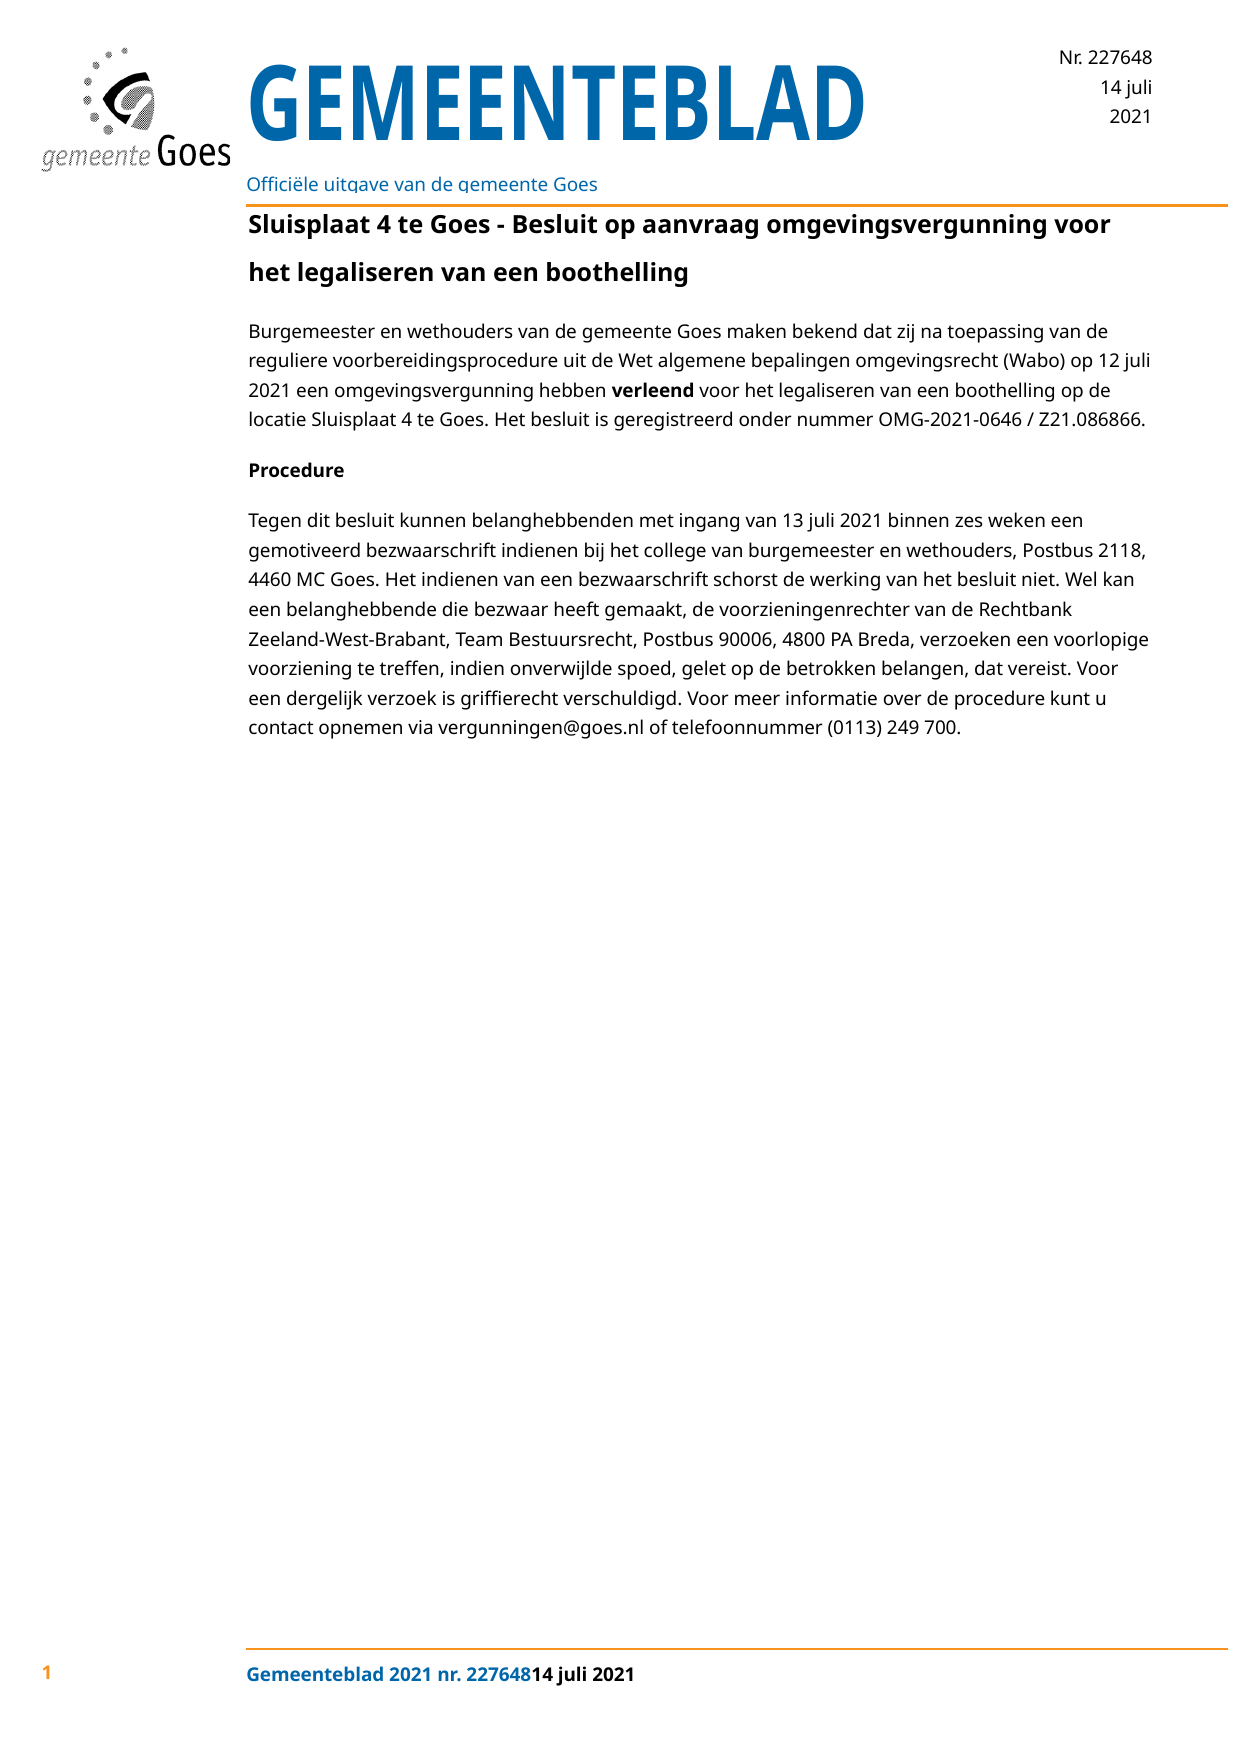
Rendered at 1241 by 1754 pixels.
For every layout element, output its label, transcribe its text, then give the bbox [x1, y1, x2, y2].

text Tegen dit besluit kunnen belanghebbenden met ingang van 13 juli 2021 binnen zes weken een gemotiveerd bezwaarschrift indienen bij het college van burgemeester en wethouders, Postbus 2118, 4460 MC Goes. Het indienen van een bezwaarschrift schorst de werking van het besluit niet. Wel kan een belanghebbende die bezwaar heeft gemaakt, de voorzieningenrechter van de Rechtbank Zeeland-West-Brabant, Team Bestuursrecht, Postbus 90006, 4800 PA Breda, verzoeken een voorlopige voorziening te treffen, indien onverwijlde spoed, gelet op de betrokken belangen, dat vereist. Voor een dergelijk verzoek is griffierecht verschuldigd. Voor meer informatie over de procedure kunt u contact opnemen via vergunningen@goes.nl of telefoonnummer (0113) 249 700. [248, 507, 1152, 740]
text Sluisplaat 4 te Goes - Besluit op aanvraag omgevingsvergunning voor het legaliseren van een boothelling [248, 207, 1152, 288]
picture [41, 47, 231, 172]
text Burgemeester en wethouders van de gemeente Goes maken bekend dat zij na toepassing van de reguliere voorbereidingsprocedure uit de Wet algemene bepalingen omgevingsrecht (Wabo) op 12 juli 2021 een omgevingsvergunning hebben verleend voor het legaliseren van een boothelling op de locatie Sluisplaat 4 te Goes. Het besluit is geregistreerd onder nummer OMG-2021-0646 / Z21.086866. [248, 318, 1152, 432]
text Procedure [248, 457, 1152, 483]
